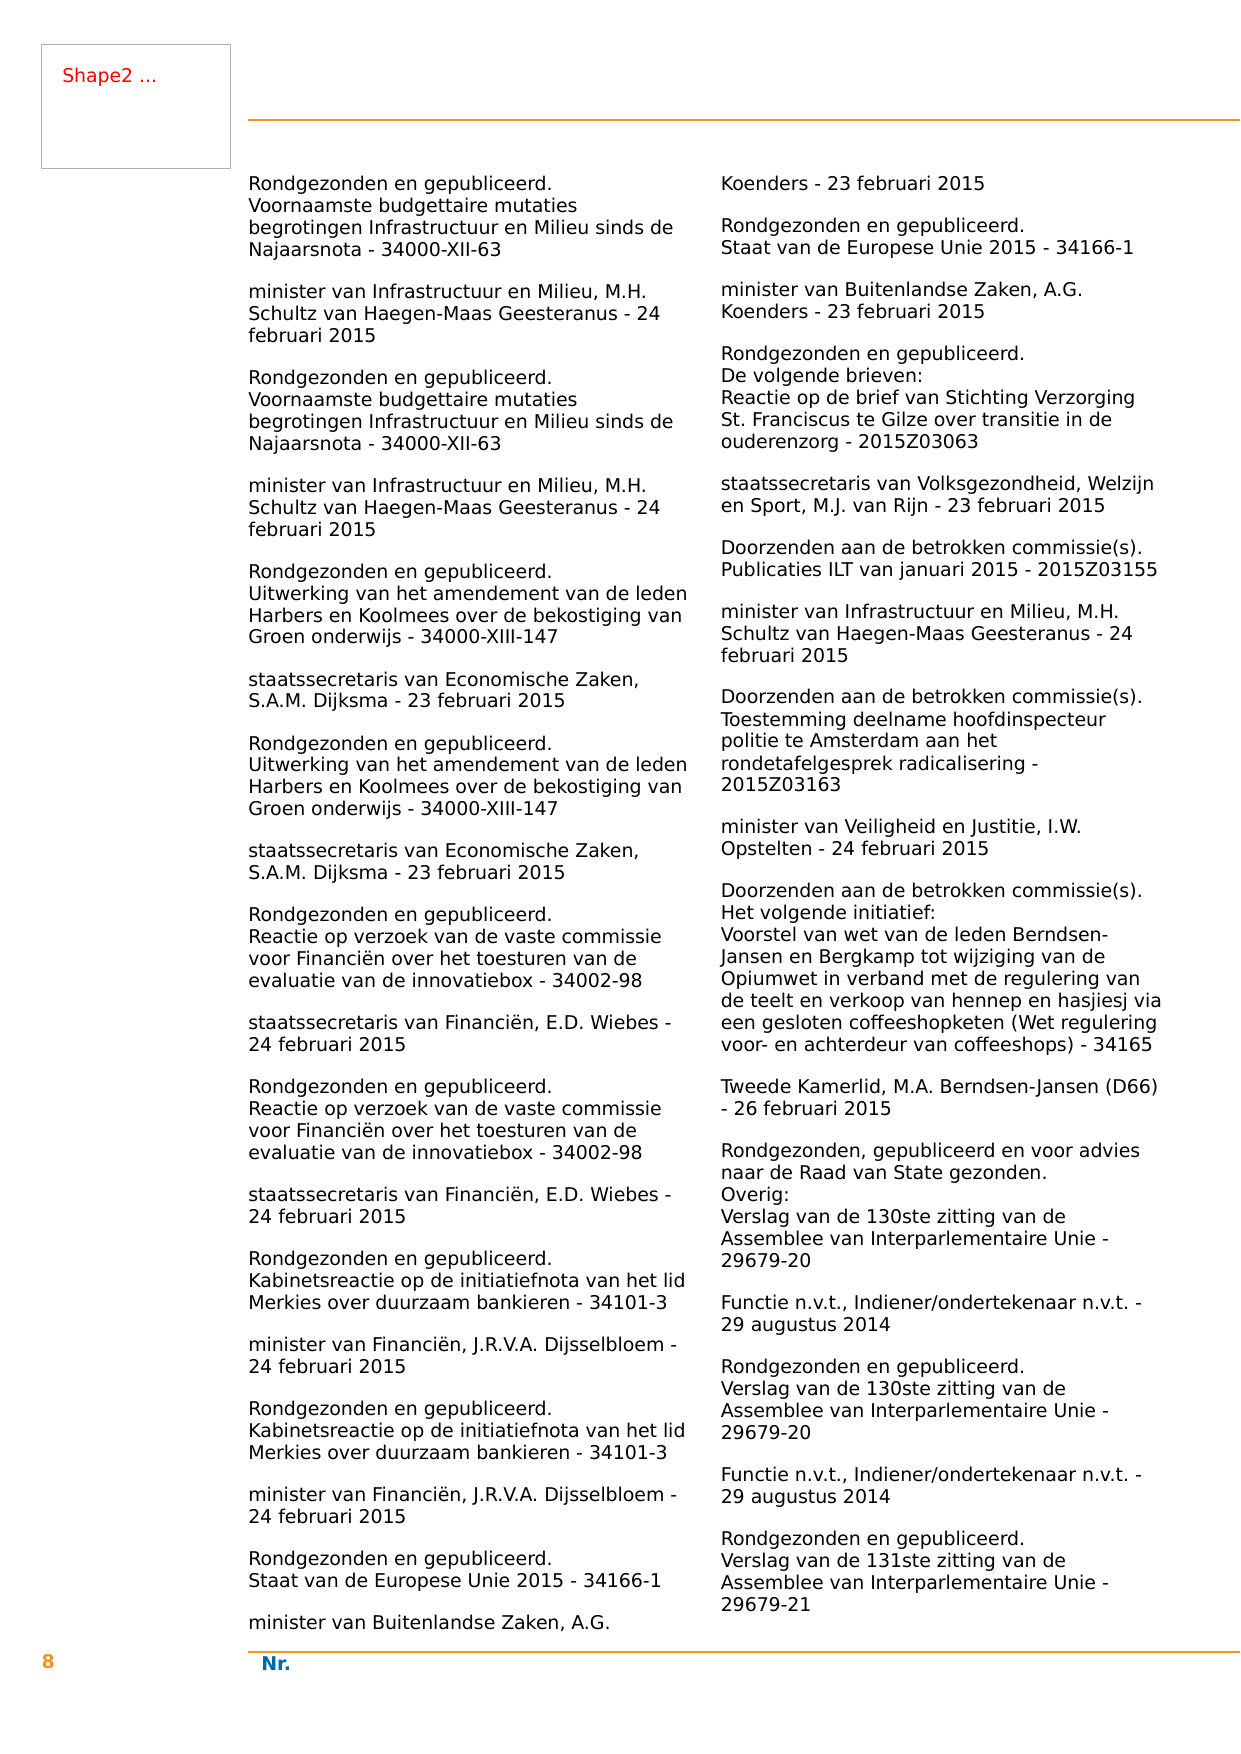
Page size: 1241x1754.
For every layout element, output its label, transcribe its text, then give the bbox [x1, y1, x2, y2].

text Functie n.v.t., Indiener/ondertekenaar n.v.t. - 29 augustus 2014 [721, 1292, 1163, 1336]
text Rondgezonden en gepubliceerd. [721, 1528, 1163, 1550]
text Verslag van de 131ste zitting van de Assemblee van Interparlementaire Unie - 29679-21 [721, 1550, 1163, 1616]
text Rondgezonden en gepubliceerd. [248, 561, 691, 582]
text Verslag van de 130ste zitting van de Assemblee van Interparlementaire Unie - 29679-20 [721, 1206, 1163, 1272]
text Voornaamste budgettaire mutaties begrotingen Infrastructuur en Milieu sinds de Najaarsnota - 34000-XII-63 [248, 195, 691, 261]
text staatssecretaris van Financiën, E.D. Wiebes - 24 februari 2015 [248, 1012, 691, 1056]
text Rondgezonden en gepubliceerd. [248, 1248, 691, 1270]
text minister van Financiën, J.R.V.A. Dijsselbloem - 24 februari 2015 [248, 1334, 691, 1378]
text Kabinetsreactie op de initiatiefnota van het lid Merkies over duurzaam bankieren - 34101-3 [248, 1420, 691, 1464]
text Doorzenden aan de betrokken commissie(s). [721, 686, 1163, 708]
text minister van Veiligheid en Justitie, I.W. Opstelten - 24 februari 2015 [721, 816, 1163, 860]
text Rondgezonden, gepubliceerd en voor advies naar de Raad van State gezonden. [721, 1140, 1163, 1184]
text Rondgezonden en gepubliceerd. [721, 215, 1163, 237]
text minister van Buitenlandse Zaken, A.G. [248, 1612, 691, 1634]
text Voornaamste budgettaire mutaties begrotingen Infrastructuur en Milieu sinds de Najaarsnota - 34000-XII-63 [248, 389, 691, 454]
text Rondgezonden en gepubliceerd. [721, 343, 1163, 365]
text Functie n.v.t., Indiener/ondertekenaar n.v.t. - 29 augustus 2014 [721, 1464, 1163, 1508]
text Rondgezonden en gepubliceerd. [248, 1398, 691, 1420]
text staatssecretaris van Volksgezondheid, Welzijn en Sport, M.J. van Rijn - 23 februari 2015 [721, 473, 1163, 517]
text Reactie op verzoek van de vaste commissie voor Financiën over het toesturen van de evaluatie van de innovatiebox - 34002-98 [248, 926, 691, 992]
text Rondgezonden en gepubliceerd. [248, 1548, 691, 1570]
text Uitwerking van het amendement van de leden Harbers en Koolmees over de bekostiging van Groen onderwijs - 34000-XIII-147 [248, 582, 691, 648]
text Kabinetsreactie op de initiatiefnota van het lid Merkies over duurzaam bankieren - 34101-3 [248, 1270, 691, 1314]
text Koenders - 23 februari 2015 [721, 173, 1163, 195]
text Het volgende initiatief: [721, 902, 1163, 924]
text Doorzenden aan de betrokken commissie(s). [721, 880, 1163, 902]
text Uitwerking van het amendement van de leden Harbers en Koolmees over de bekostiging van Groen onderwijs - 34000-XIII-147 [248, 754, 691, 820]
text Tweede Kamerlid, M.A. Berndsen-Jansen (D66) - 26 februari 2015 [721, 1076, 1163, 1120]
text minister van Financiën, J.R.V.A. Dijsselbloem - 24 februari 2015 [248, 1484, 691, 1528]
text Rondgezonden en gepubliceerd. [248, 904, 691, 926]
text minister van Buitenlandse Zaken, A.G. Koenders - 23 februari 2015 [721, 279, 1163, 323]
text staatssecretaris van Economische Zaken, S.A.M. Dijksma - 23 februari 2015 [248, 668, 691, 712]
text Overig: [721, 1184, 1163, 1206]
text staatssecretaris van Economische Zaken, S.A.M. Dijksma - 23 februari 2015 [248, 840, 691, 884]
text staatssecretaris van Financiën, E.D. Wiebes - 24 februari 2015 [248, 1184, 691, 1228]
text Rondgezonden en gepubliceerd. [248, 367, 691, 389]
text Rondgezonden en gepubliceerd. [248, 173, 691, 195]
text minister van Infrastructuur en Milieu, M.H. Schultz van Haegen-Maas Geesteranus - 24 februari 2015 [248, 281, 691, 347]
text Reactie op de brief van Stichting Verzorging St. Franciscus te Gilze over transitie in de ouderenzorg - 2015Z03063 [721, 387, 1163, 453]
text Publicaties ILT van januari 2015 - 2015Z03155 [721, 558, 1163, 581]
text De volgende brieven: [721, 365, 1163, 387]
text Staat van de Europese Unie 2015 - 34166-1 [248, 1570, 691, 1592]
text Rondgezonden en gepubliceerd. [248, 1076, 691, 1098]
text Reactie op verzoek van de vaste commissie voor Financiën over het toesturen van de evaluatie van de innovatiebox - 34002-98 [248, 1098, 691, 1164]
text minister van Infrastructuur en Milieu, M.H. Schultz van Haegen-Maas Geesteranus - 24 februari 2015 [721, 601, 1163, 666]
text Rondgezonden en gepubliceerd. [721, 1356, 1163, 1378]
text Rondgezonden en gepubliceerd. [248, 732, 691, 754]
text Verslag van de 130ste zitting van de Assemblee van Interparlementaire Unie - 29679-20 [721, 1378, 1163, 1444]
text Voorstel van wet van de leden Berndsen-Jansen en Bergkamp tot wijziging van de Opiumwet in verband met de regulering van de teelt en verkoop van hennep en hasjiesj via een gesloten coffeeshopketen (Wet regulering voor- en achterdeur van coffeeshops) - 34165 [721, 924, 1163, 1056]
text Toestemming deelname hoofdinspecteur politie te Amsterdam aan het rondetafelgesprek radicalisering - 2015Z03163 [721, 708, 1163, 796]
text Staat van de Europese Unie 2015 - 34166-1 [721, 237, 1163, 259]
text minister van Infrastructuur en Milieu, M.H. Schultz van Haegen-Maas Geesteranus - 24 februari 2015 [248, 474, 691, 541]
text Doorzenden aan de betrokken commissie(s). [721, 537, 1163, 558]
